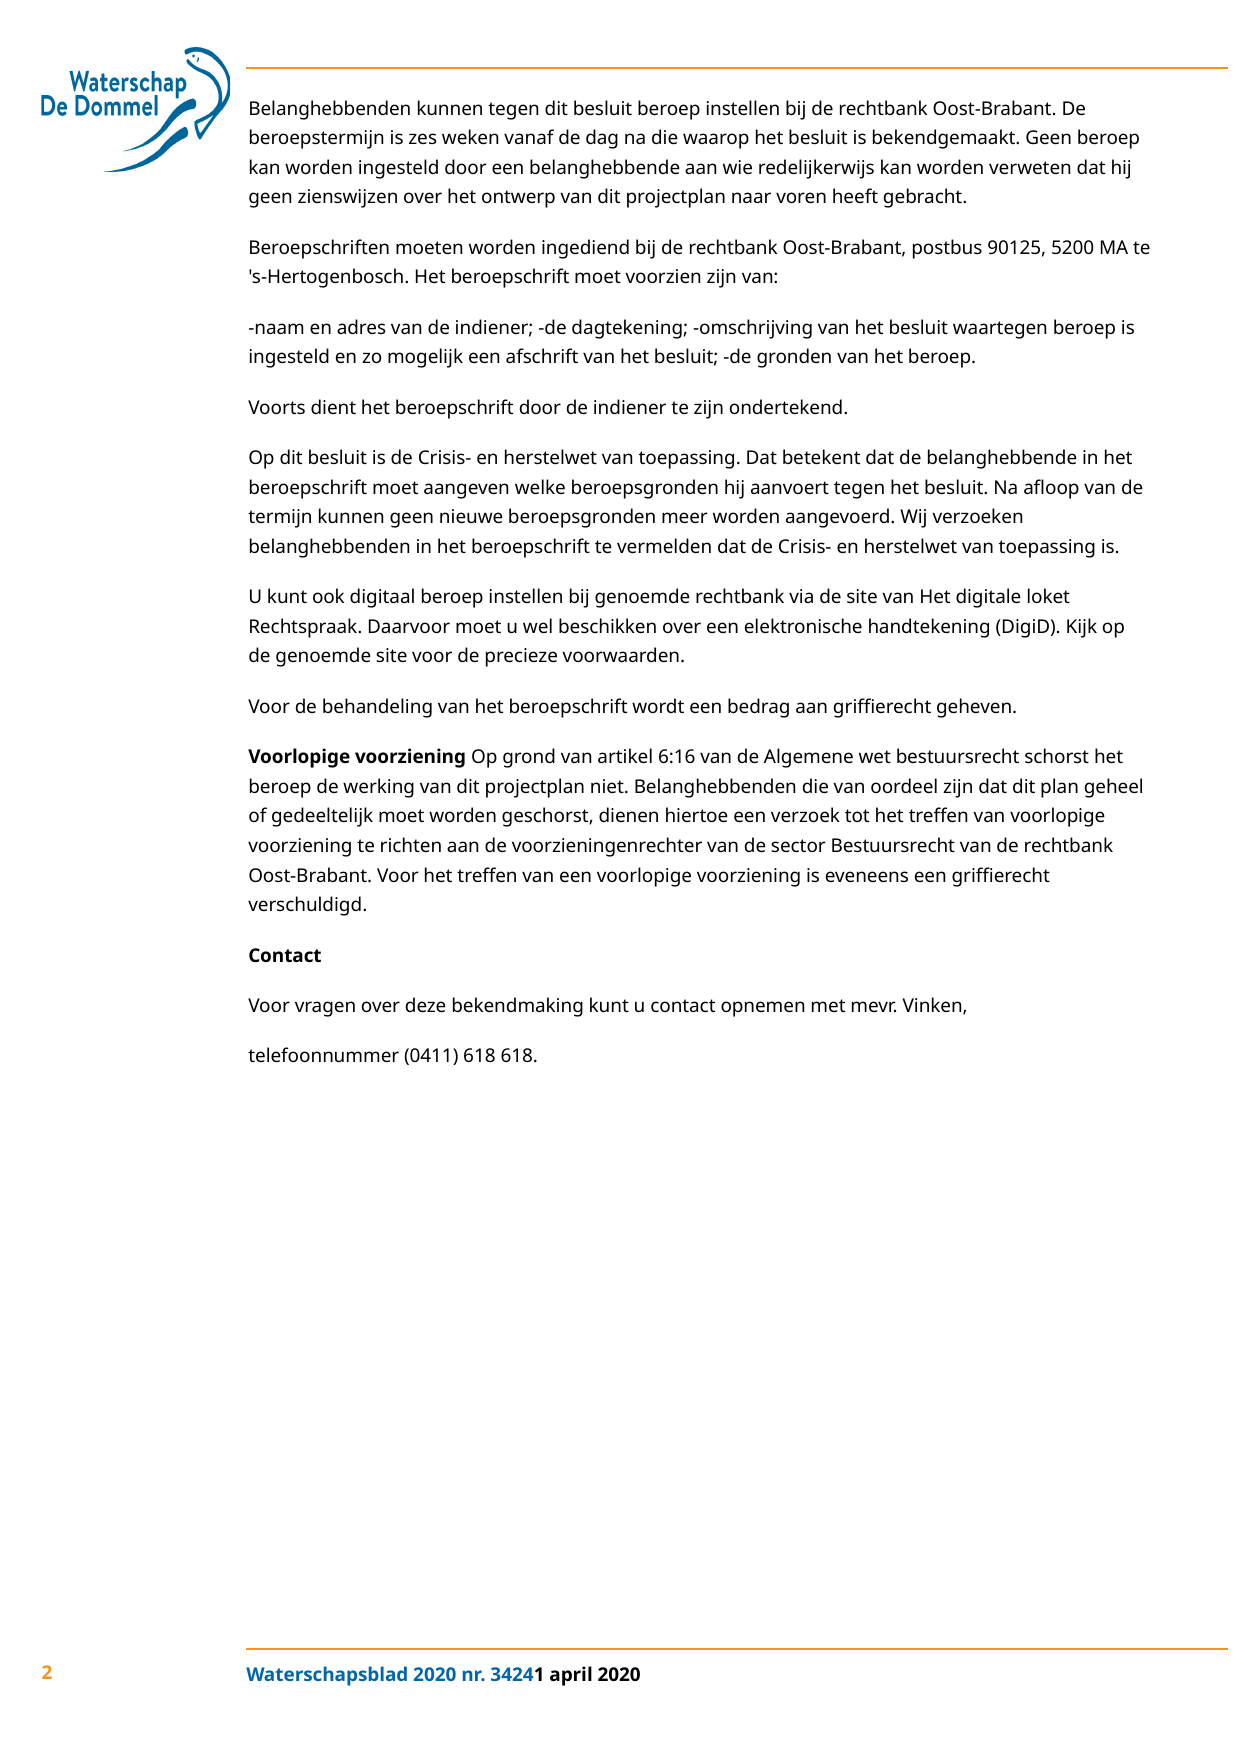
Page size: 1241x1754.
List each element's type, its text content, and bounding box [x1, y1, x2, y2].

picture [198, 118, 210, 131]
text Op dit besluit is de Crisis- en herstelwet van toepassing. Dat betekent dat de belanghebbende in het beroepschrift moet aangeven welke beroepsgronden hij aanvoert tegen het besluit. Na afloop van de termijn kunnen geen nieuwe beroepsgronden meer worden aangevoerd. Wij verzoeken belanghebbenden in het beroepschrift te vermelden dat de Crisis- en herstelwet van toepassing is. [248, 444, 1152, 559]
text Voor de behandeling van het beroepschrift wordt een bedrag aan griffierecht geheven. [248, 693, 1152, 719]
text Contact [248, 942, 1152, 968]
text Voorts dient het beroepschrift door de indiener te zijn ondertekend. [248, 394, 1152, 420]
picture [204, 47, 231, 76]
text Belanghebbenden kunnen tegen dit besluit beroep instellen bij de rechtbank Oost-Brabant. De beroepstermijn is zes weken vanaf de dag na die waarop het besluit is bekendgemaakt. Geen beroep kan worden ingesteld door een belanghebbende aan wie redelijkerwijs kan worden verweten dat hij geen zienswijzen over het ontwerp van dit projectplan naar voren heeft gebracht. [248, 95, 1152, 209]
text U kunt ook digitaal beroep instellen bij genoemde rechtbank via de site van Het digitale loket Rechtspraak. Daarvoor moet u wel beschikken over een elektronische handtekening (DigiD). Kijk op de genoemde site voor de precieze voorwaarden. [248, 583, 1152, 668]
picture [45, 99, 51, 111]
text Beroepschriften moeten worden ingediend bij de rechtbank Oost-Brabant, postbus 90125, 5200 MA te 's-Hertogenbosch. Het beroepschrift moet voorzien zijn van: [248, 234, 1152, 289]
text telefoonnummer (0411) 618 618. [248, 1043, 1152, 1068]
text Voorlopige voorziening Op grond van artikel 6:16 van de Algemene wet bestuursrecht schorst het beroep de werking van dit projectplan niet. Belanghebbenden die van oordeel zijn dat dit plan geheel of gedeeltelijk moet worden geschorst, dienen hiertoe een verzoek tot het treffen van voorlopige voorziening te richten aan de voorzieningenrechter van de sector Bestuursrecht van de rechtbank Oost-Brabant. Voor het treffen van een voorlopige voorziening is eveneens een griffierecht verschuldigd. [248, 743, 1152, 917]
text -naam en adres van de indiener; -de dagtekening; -omschrijving van het besluit waartegen beroep is ingesteld en zo mogelijk een afschrift van het besluit; -de gronden van het beroep. [248, 314, 1152, 369]
text Voor vragen over deze bekendmaking kunt u contact opnemen met mevr. Vinken, [248, 992, 1152, 1018]
picture [41, 47, 231, 172]
